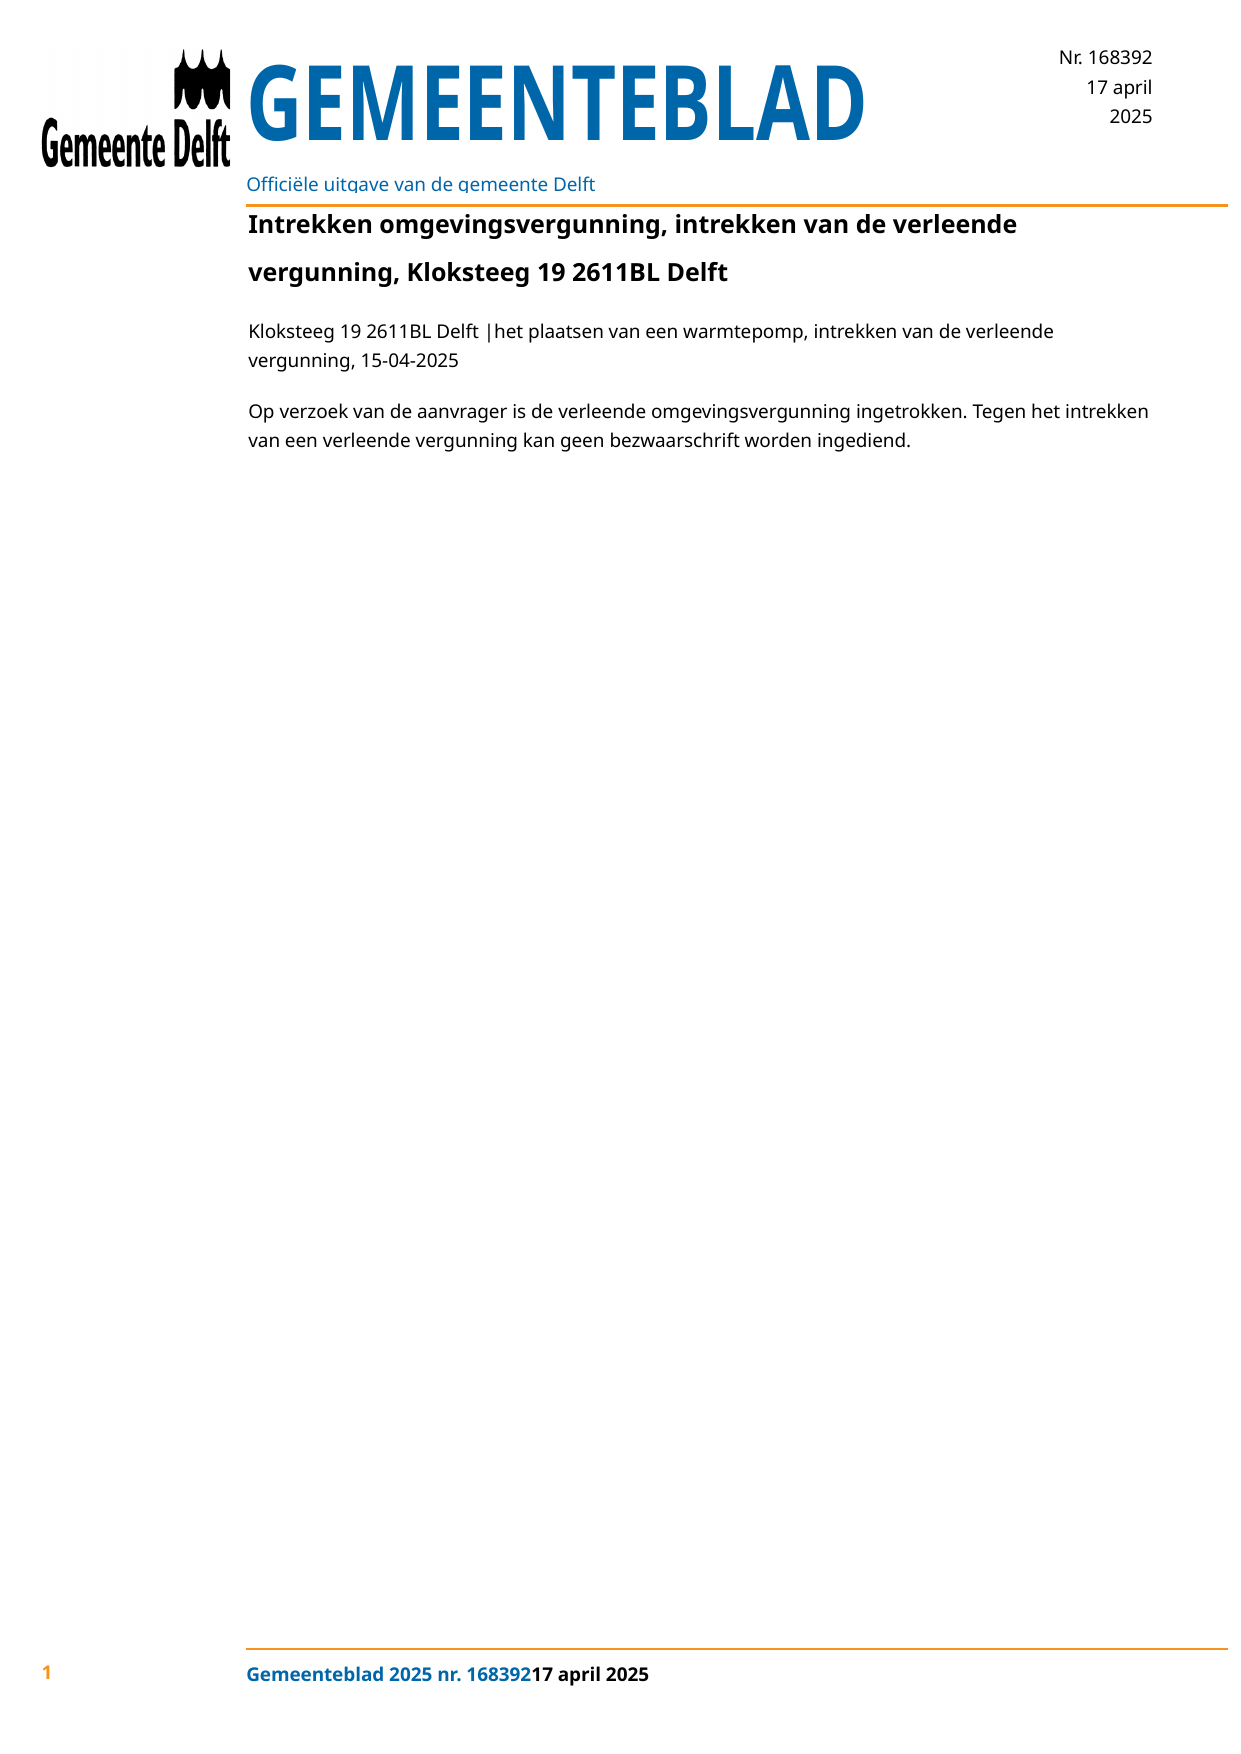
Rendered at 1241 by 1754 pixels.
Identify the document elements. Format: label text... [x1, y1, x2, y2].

text Op verzoek van de aanvrager is de verleende omgevingsvergunning ingetrokken. Tegen het intrekken van een verleende vergunning kan geen bezwaarschrift worden ingediend. [248, 398, 1152, 453]
text Kloksteeg 19 2611BL Delft |het plaatsen van een warmtepomp, intrekken van de verleende vergunning, 15-04-2025 [248, 318, 1152, 373]
picture [41, 47, 231, 172]
text Intrekken omgevingsvergunning, intrekken van de verleende vergunning, Kloksteeg 19 2611BL Delft [248, 207, 1152, 288]
